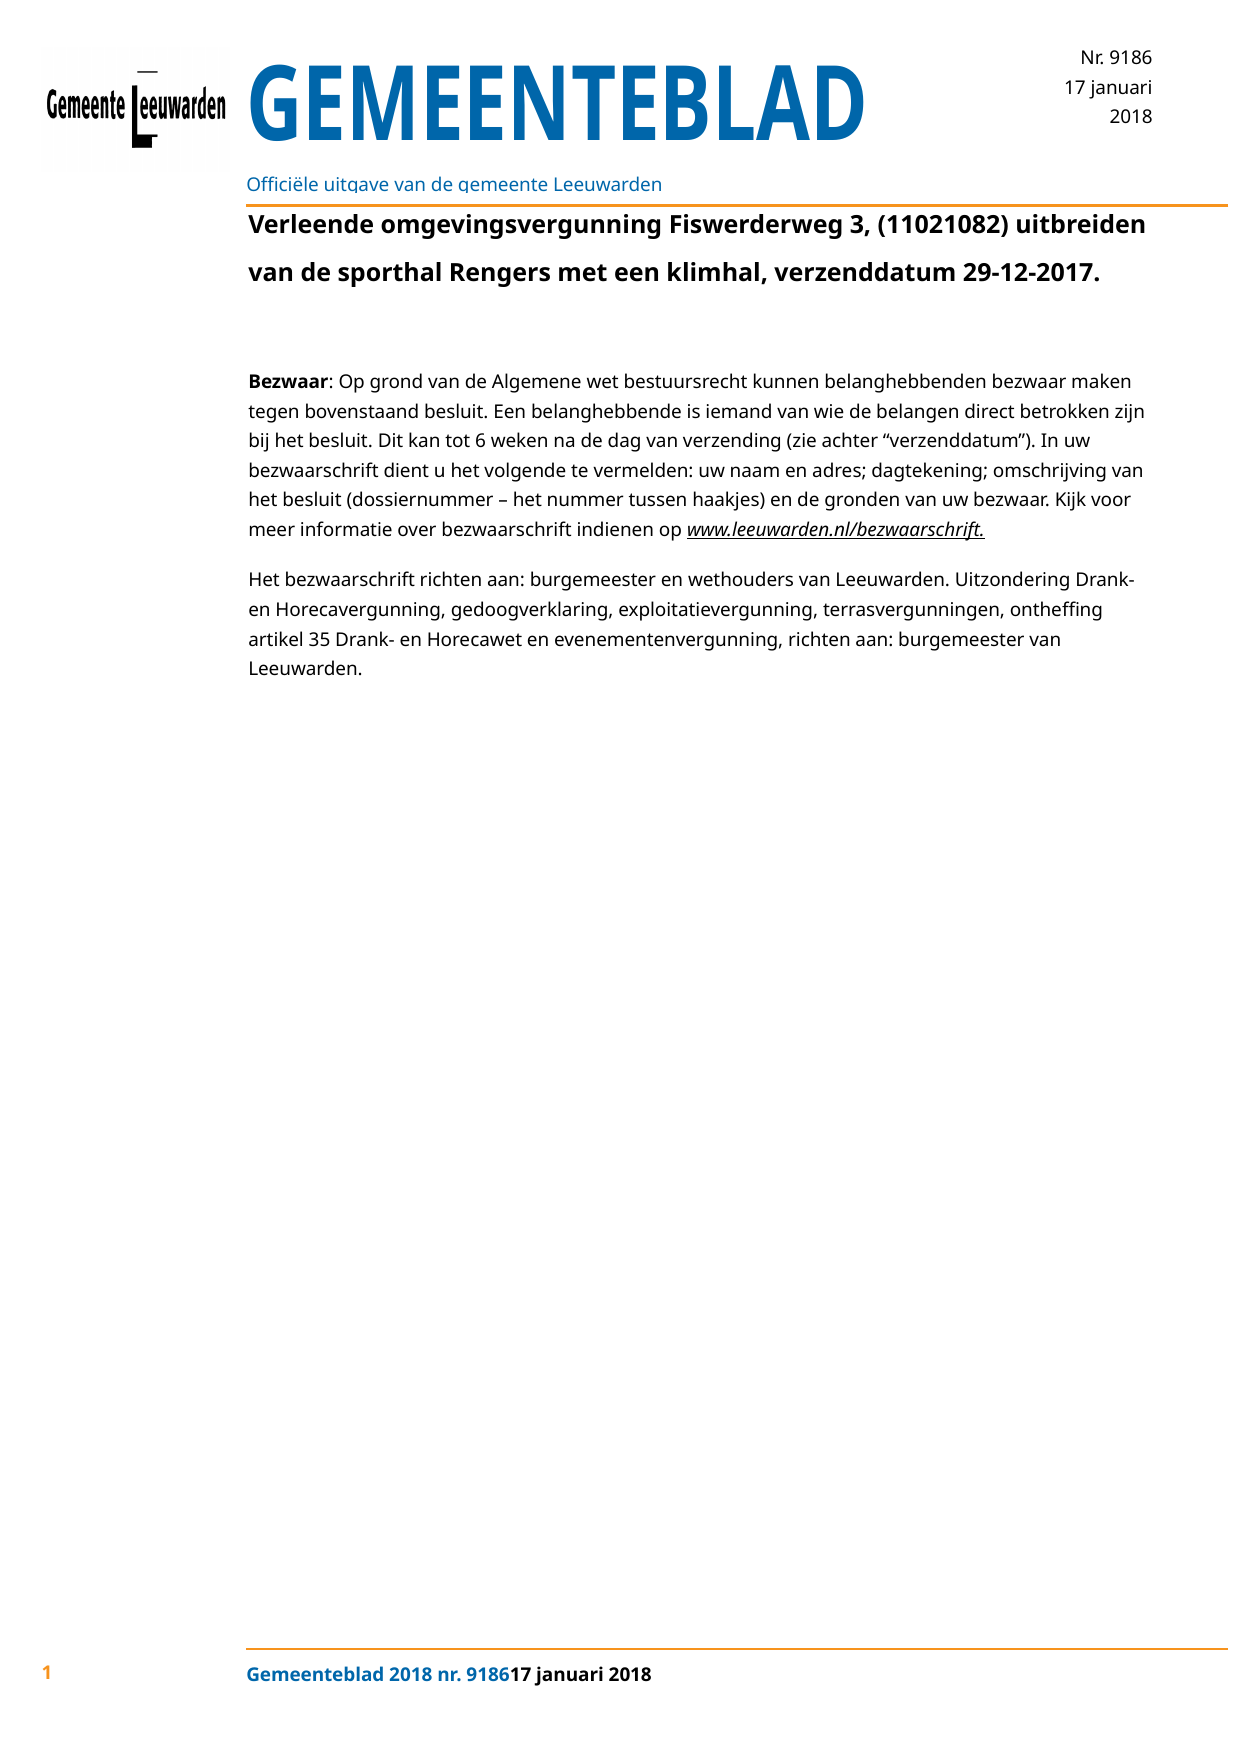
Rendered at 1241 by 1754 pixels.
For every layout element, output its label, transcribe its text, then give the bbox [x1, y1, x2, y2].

text Bezwaar: Op grond van de Algemene wet bestuursrecht kunnen belanghebbenden bezwaar maken tegen bovenstaand besluit. Een belanghebbende is iemand van wie de belangen direct betrokken zijn bij het besluit. Dit kan tot 6 weken na de dag van verzending (zie achter “verzenddatum”). In uw bezwaarschrift dient u het volgende te vermelden: uw naam en adres; dagtekening; omschrijving van het besluit (dossiernummer – het nummer tussen haakjes) en de gronden van uw bezwaar. Kijk voor meer informatie over bezwaarschrift indienen op www.leeuwarden.nl/bezwaarschrift. [248, 368, 1152, 542]
picture [41, 47, 231, 172]
text Verleende omgevingsvergunning Fiswerderweg 3, (11021082) uitbreiden van de sporthal Rengers met een klimhal, verzenddatum 29-12-2017. [248, 207, 1152, 288]
text Het bezwaarschrift richten aan: burgemeester en wethouders van Leeuwarden. Uitzondering Drank- en Horecavergunning, gedoogverklaring, exploitatievergunning, terrasvergunningen, ontheffing artikel 35 Drank- en Horecawet en evenementenvergunning, richten aan: burgemeester van Leeuwarden. [248, 567, 1152, 681]
